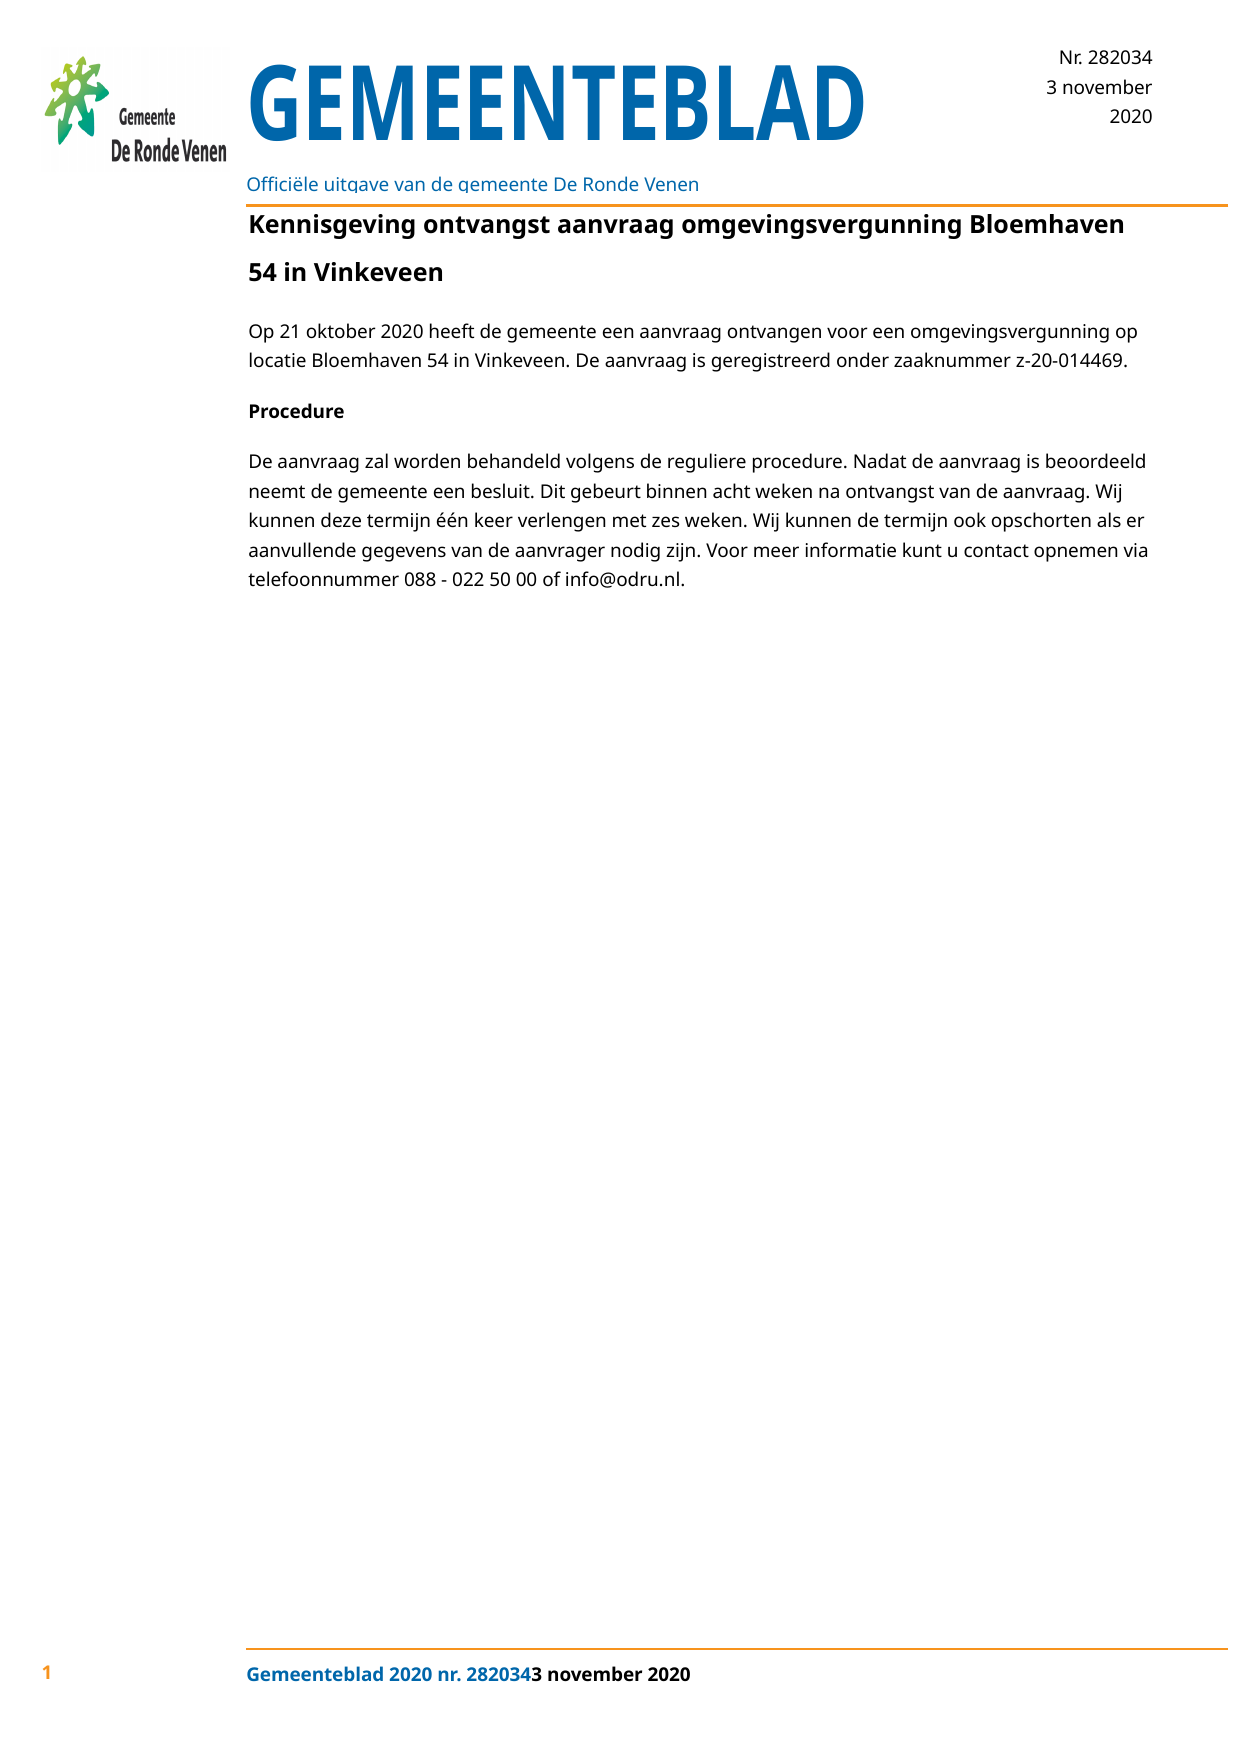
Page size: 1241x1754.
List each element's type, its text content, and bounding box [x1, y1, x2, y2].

text De aanvraag zal worden behandeld volgens de reguliere procedure. Nadat de aanvraag is beoordeeld neemt de gemeente een besluit. Dit gebeurt binnen acht weken na ontvangst van de aanvraag. Wij kunnen deze termijn één keer verlengen met zes weken. Wij kunnen de termijn ook opschorten als er aanvullende gegevens van de aanvrager nodig zijn. Voor meer informatie kunt u contact opnemen via telefoonnummer 088 - 022 50 00 of info@odru.nl. [248, 448, 1152, 592]
text Procedure [248, 398, 1152, 424]
text Kennisgeving ontvangst aanvraag omgevingsvergunning Bloemhaven 54 in Vinkeveen [248, 207, 1152, 288]
picture [41, 47, 231, 172]
text Op 21 oktober 2020 heeft de gemeente een aanvraag ontvangen voor een omgevingsvergunning op locatie Bloemhaven 54 in Vinkeveen. De aanvraag is geregistreerd onder zaaknummer z-20-014469. [248, 318, 1152, 373]
